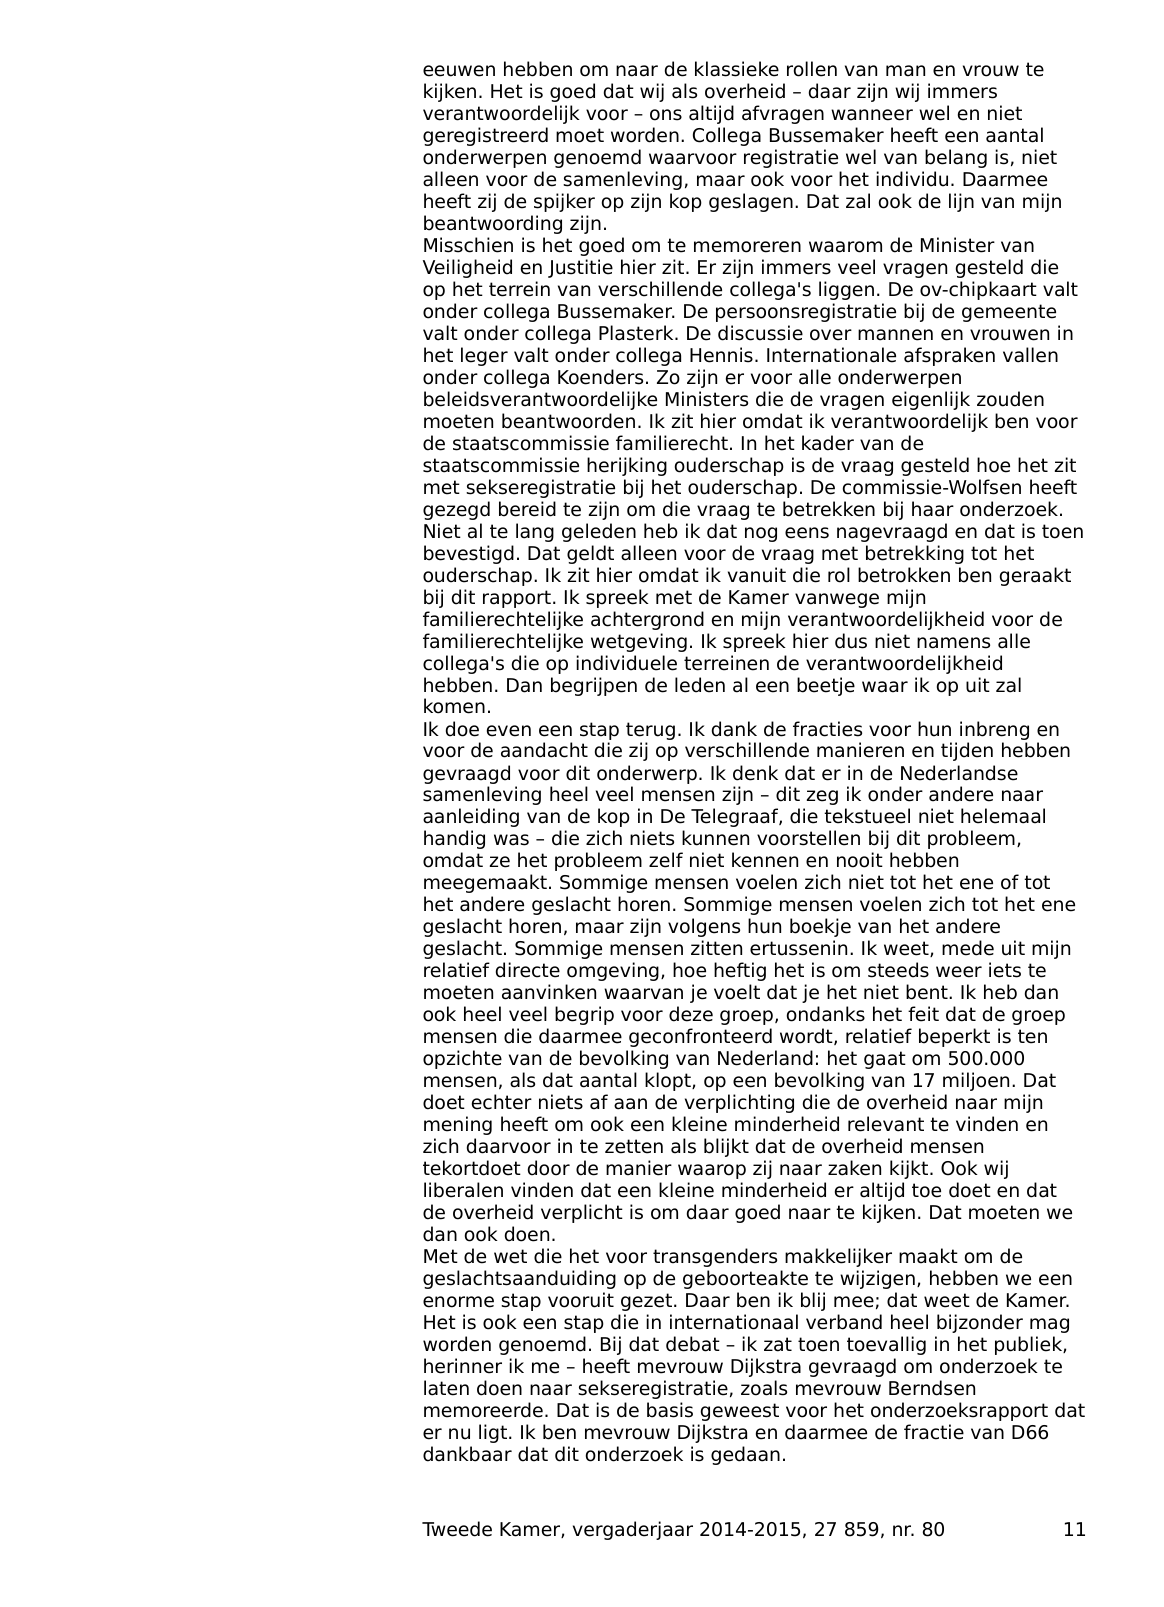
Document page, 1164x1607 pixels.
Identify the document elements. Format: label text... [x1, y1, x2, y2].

text Met de wet die het voor transgenders makkelijker maakt om de geslachtsaanduiding op de geboorteakte te wijzigen, hebben we een enorme stap vooruit gezet. Daar ben ik blij mee; dat weet de Kamer. Het is ook een stap die in internationaal verband heel bijzonder mag worden genoemd. Bij dat debat – ik zat toen toevallig in het publiek, herinner ik me – heeft mevrouw Dijkstra gevraagd om onderzoek te laten doen naar sekseregistratie, zoals mevrouw Berndsen memoreerde. Dat is de basis geweest voor het onderzoeksrapport dat er nu ligt. Ik ben mevrouw Dijkstra en daarmee de fractie van D66 dankbaar dat dit onderzoek is gedaan. [422, 1246, 1087, 1466]
text Ik doe even een stap terug. Ik dank de fracties voor hun inbreng en voor de aandacht die zij op verschillende manieren en tijden hebben gevraagd voor dit onderwerp. Ik denk dat er in de Nederlandse samenleving heel veel mensen zijn – dit zeg ik onder andere naar aanleiding van de kop in De Telegraaf, die tekstueel niet helemaal handig was – die zich niets kunnen voorstellen bij dit probleem, omdat ze het probleem zelf niet kennen en nooit hebben meegemaakt. Sommige mensen voelen zich niet tot het ene of tot het andere geslacht horen. Sommige mensen voelen zich tot het ene geslacht horen, maar zijn volgens hun boekje van het andere geslacht. Sommige mensen zitten ertussenin. Ik weet, mede uit mijn relatief directe omgeving, hoe heftig het is om steeds weer iets te moeten aanvinken waarvan je voelt dat je het niet bent. Ik heb dan ook heel veel begrip voor deze groep, ondanks het feit dat de groep mensen die daarmee geconfronteerd wordt, relatief beperkt is ten opzichte van de bevolking van Nederland: het gaat om 500.000 mensen, als dat aantal klopt, op een bevolking van 17 miljoen. Dat doet echter niets af aan de verplichting die de overheid naar mijn mening heeft om ook een kleine minderheid relevant te vinden en zich daarvoor in te zetten als blijkt dat de overheid mensen tekortdoet door de manier waarop zij naar zaken kijkt. Ook wij liberalen vinden dat een kleine minderheid er altijd toe doet en dat de overheid verplicht is om daar goed naar te kijken. Dat moeten we dan ook doen. [422, 718, 1087, 1246]
text Misschien is het goed om te memoreren waarom de Minister van Veiligheid en Justitie hier zit. Er zijn immers veel vragen gesteld die op het terrein van verschillende collega's liggen. De ov-chipkaart valt onder collega Bussemaker. De persoonsregistratie bij de gemeente valt onder collega Plasterk. De discussie over mannen en vrouwen in het leger valt onder collega Hennis. Internationale afspraken vallen onder collega Koenders. Zo zijn er voor alle onderwerpen beleidsverantwoordelijke Ministers die de vragen eigenlijk zouden moeten beantwoorden. Ik zit hier omdat ik verantwoordelijk ben voor de staatscommissie familierecht. In het kader van de staatscommissie herijking ouderschap is de vraag gesteld hoe het zit met sekseregistratie bij het ouderschap. De commissie-Wolfsen heeft gezegd bereid te zijn om die vraag te betrekken bij haar onderzoek. Niet al te lang geleden heb ik dat nog eens nagevraagd en dat is toen bevestigd. Dat geldt alleen voor de vraag met betrekking tot het ouderschap. Ik zit hier omdat ik vanuit die rol betrokken ben geraakt bij dit rapport. Ik spreek met de Kamer vanwege mijn familierechtelijke achtergrond en mijn verantwoordelijkheid voor de familierechtelijke wetgeving. Ik spreek hier dus niet namens alle collega's die op individuele terreinen de verantwoordelijkheid hebben. Dan begrijpen de leden al een beetje waar ik op uit zal komen. [422, 235, 1087, 718]
text eeuwen hebben om naar de klassieke rollen van man en vrouw te kijken. Het is goed dat wij als overheid – daar zijn wij immers verantwoordelijk voor – ons altijd afvragen wanneer wel en niet geregistreerd moet worden. Collega Bussemaker heeft een aantal onderwerpen genoemd waarvoor registratie wel van belang is, niet alleen voor de samenleving, maar ook voor het individu. Daarmee heeft zij de spijker op zijn kop geslagen. Dat zal ook de lijn van mijn beantwoording zijn. [422, 59, 1087, 235]
